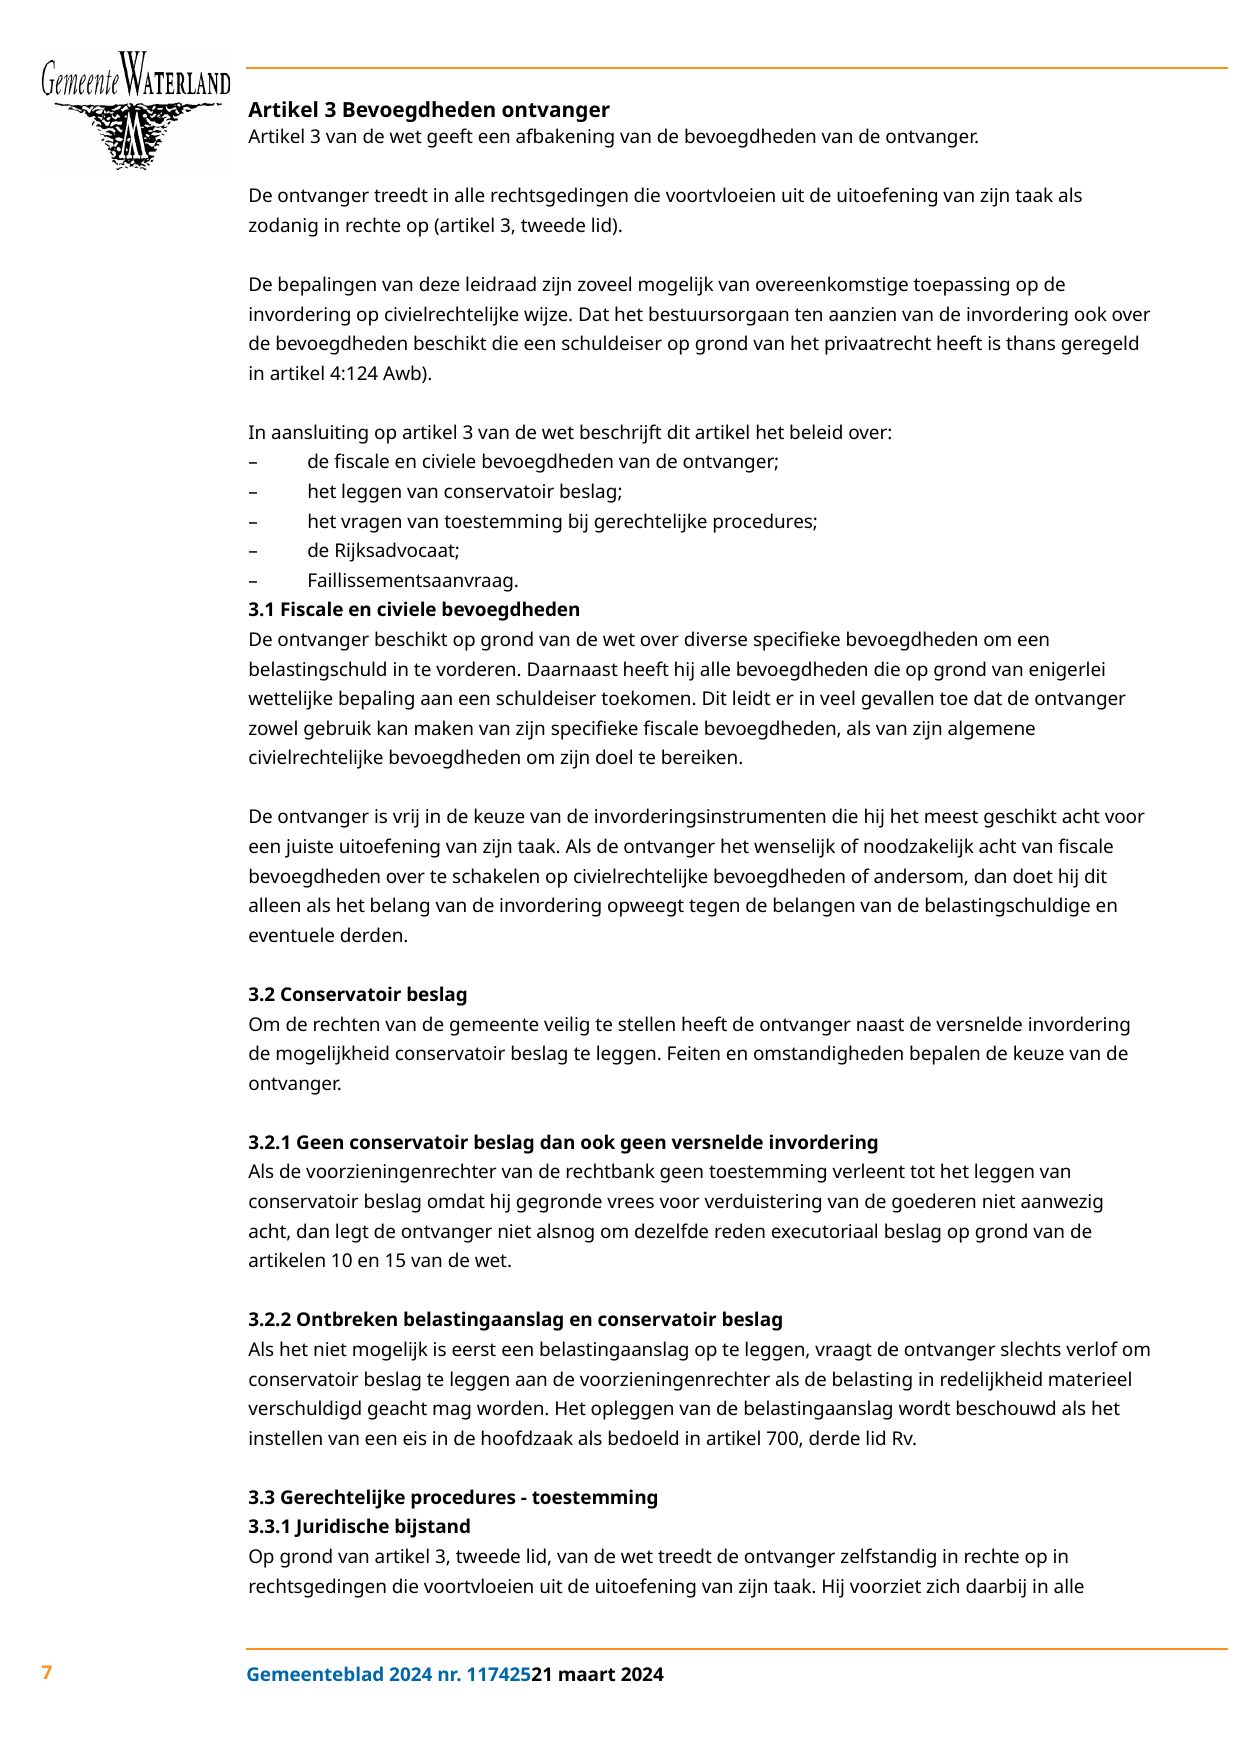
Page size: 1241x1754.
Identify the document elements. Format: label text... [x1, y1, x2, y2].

text 3.3.1 Juridische bijstand [248, 1514, 1152, 1539]
text De ontvanger is vrij in de keuze van de invorderingsinstrumenten die hij het meest geschikt acht voor een juiste uitoefening van zijn taak. Als de ontvanger het wenselijk of noodzakelijk acht van fiscale bevoegdheden over te schakelen op civielrechtelijke bevoegdheden of andersom, dan doet hij dit alleen als het belang van de invordering opweegt tegen de belangen van de belastingschuldige en eventuele derden. [248, 804, 1152, 948]
text Artikel 3 Bevoegdheden ontvanger [248, 95, 1152, 123]
text 3.1 Fiscale en civiele bevoegdheden [248, 597, 1152, 622]
text Op grond van artikel 3, tweede lid, van de wet treedt de ontvanger zelfstandig in rechte op in rechtsgedingen die voortvloeien uit de uitoefening van zijn taak. Hij voorziet zich daarbij in alle [248, 1543, 1152, 1598]
text 3.2.2 Ontbreken belastingaanslag en conservatoir beslag [248, 1307, 1152, 1332]
text 3.2.1 Geen conservatoir beslag dan ook geen versnelde invordering [248, 1129, 1152, 1155]
text In aansluiting op artikel 3 van de wet beschrijft dit artikel het beleid over: [248, 419, 1152, 445]
text Als de voorzieningenrechter van de rechtbank geen toestemming verleent tot het leggen van conservatoir beslag omdat hij gegronde vrees voor verduistering van de goederen niet aanwezig acht, dan legt de ontvanger niet alsnog om dezelfde reden executoriaal beslag op grond van de artikelen 10 en 15 van de wet. [248, 1159, 1152, 1273]
list de Rijksadvocaat; [248, 537, 1152, 563]
text Als het niet mogelijk is eerst een belastingaanslag op te leggen, vraagt de ontvanger slechts verlof om conservatoir beslag te leggen aan de voorzieningenrechter als de belasting in redelijkheid materieel verschuldigd geacht mag worden. Het opleggen van de belastingaanslag wordt beschouwd als het instellen van een eis in de hoofdzaak als bedoeld in artikel 700, derde lid Rv. [248, 1336, 1152, 1451]
list het vragen van toestemming bij gerechtelijke procedures; [248, 508, 1152, 533]
picture [41, 47, 231, 172]
text De ontvanger treedt in alle rechtsgedingen die voortvloeien uit de uitoefening van zijn taak als zodanig in rechte op (artikel 3, tweede lid). [248, 182, 1152, 238]
text 3.2 Conservatoir beslag [248, 981, 1152, 1007]
list Faillissementsaanvraag. [248, 567, 1152, 593]
text 3.3 Gerechtelijke procedures - toestemming [248, 1484, 1152, 1510]
text Artikel 3 van de wet geeft een afbakening van de bevoegdheden van de ontvanger. [248, 123, 1152, 149]
list het leggen van conservatoir beslag; [248, 478, 1152, 504]
text De ontvanger beschikt op grond van de wet over diverse specifieke bevoegdheden om een belastingschuld in te vorderen. Daarnaast heeft hij alle bevoegdheden die op grond van enigerlei wettelijke bepaling aan een schuldeiser toekomen. Dit leidt er in veel gevallen toe dat de ontvanger zowel gebruik kan maken van zijn specifieke fiscale bevoegdheden, als van zijn algemene civielrechtelijke bevoegdheden om zijn doel te bereiken. [248, 626, 1152, 770]
text Om de rechten van de gemeente veilig te stellen heeft de ontvanger naast de versnelde invordering de mogelijkheid conservatoir beslag te leggen. Feiten en omstandigheden bepalen de keuze van de ontvanger. [248, 1011, 1152, 1096]
text De bepalingen van deze leidraad zijn zoveel mogelijk van overeenkomstige toepassing op de invordering op civielrechtelijke wijze. Dat het bestuursorgaan ten aanzien van de invordering ook over de bevoegdheden beschikt die een schuldeiser op grond van het privaatrecht heeft is thans geregeld in artikel 4:124 Awb). [248, 271, 1152, 386]
list de fiscale en civiele bevoegdheden van de ontvanger; [248, 449, 1152, 474]
